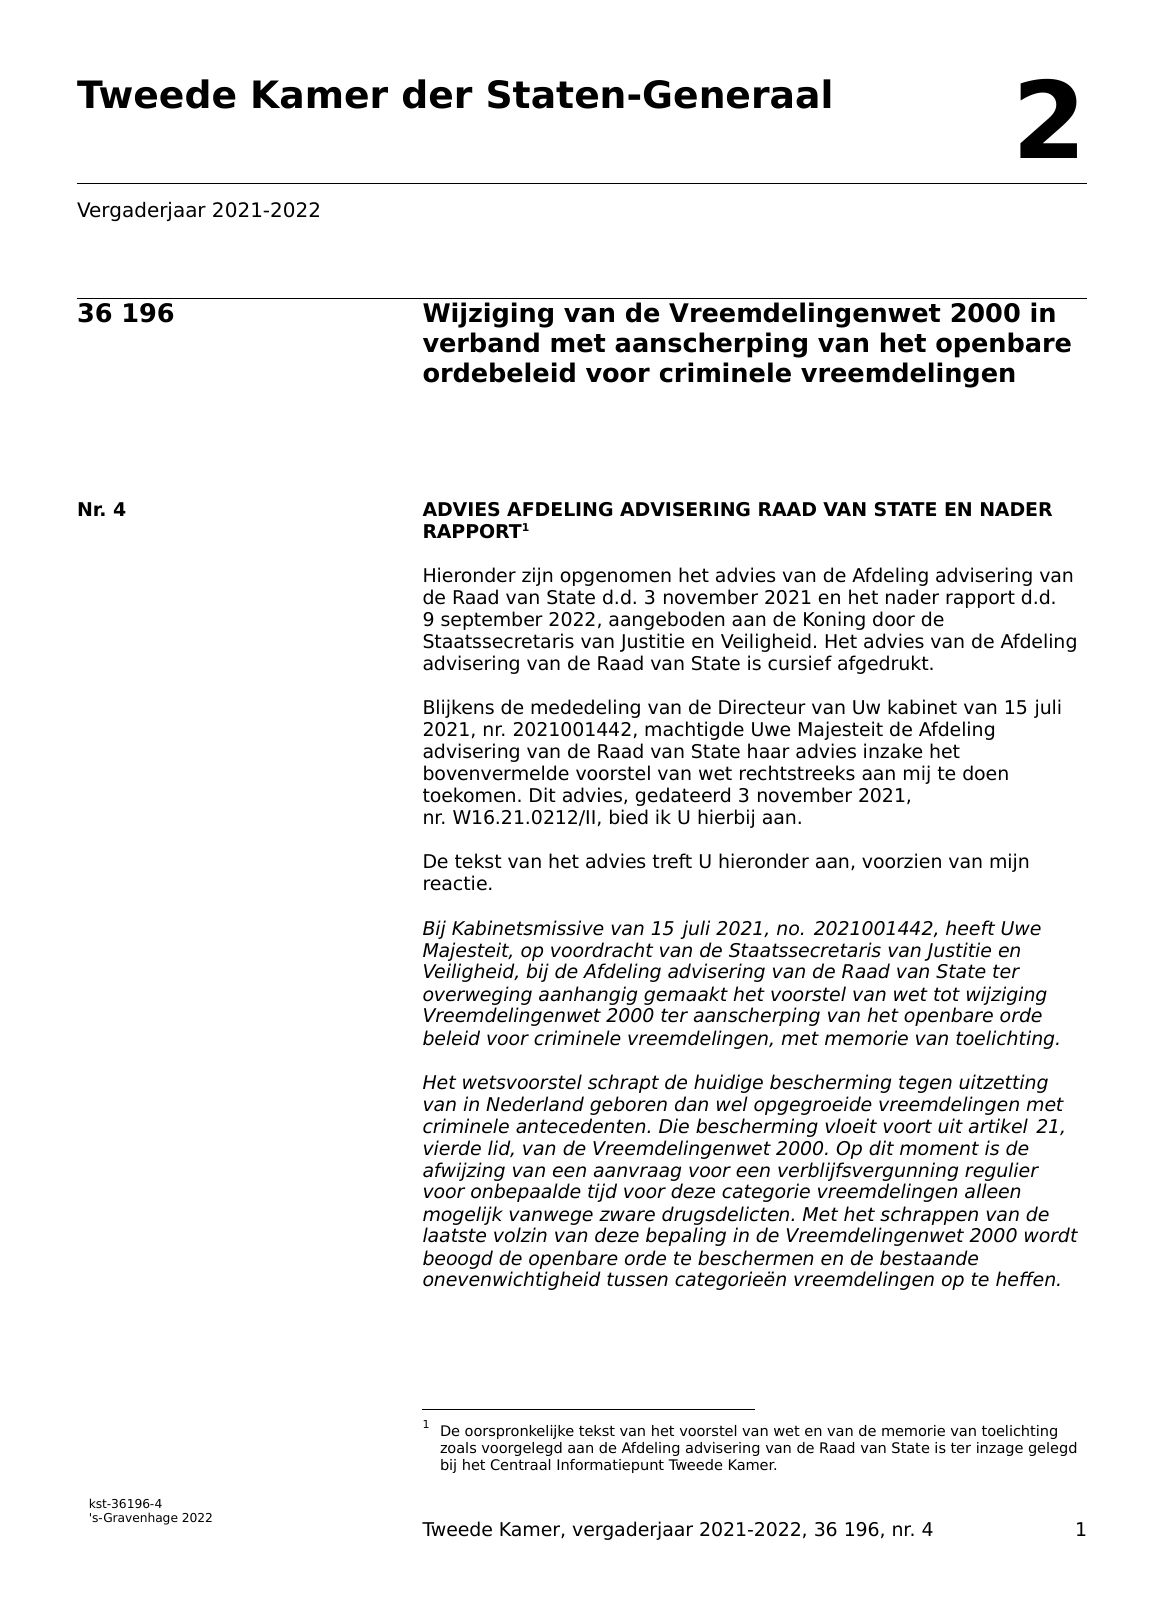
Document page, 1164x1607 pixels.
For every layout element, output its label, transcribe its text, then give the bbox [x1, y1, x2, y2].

table_header 2 [886, 59, 1087, 183]
table_cell Vergaderjaar 2021-2022 [77, 184, 1087, 298]
text De tekst van het advies treft U hieronder aan, voorzien van mijn reactie. [422, 851, 1087, 895]
text kst-36196-4 [88, 1497, 323, 1511]
text Het wetsvoorstel schrapt de huidige bescherming tegen uitzetting van in Nederland geboren dan wel opgegroeide vreemdelingen met criminele antecedenten. Die bescherming vloeit voort uit artikel 21, vierde lid, van de Vreemdelingenwet 2000. Op dit moment is de afwijzing van een aanvraag voor een verblijfsvergunning regulier voor onbepaalde tijd voor deze categorie vreemdelingen alleen mogelijk vanwege zware drugsdelicten. Met het schrappen van de laatste volzin van deze bepaling in de Vreemdelingenwet 2000 wordt beoogd de openbare orde te beschermen en de bestaande onevenwichtigheid tussen categorieën vreemdelingen op te heffen. [422, 1072, 1087, 1291]
subtitle Nr. 4 ADVIES AFDELING ADVISERING RAAD VAN STATE EN NADER RAPPORT [77, 499, 1087, 543]
subtitle 36 196 Wijziging van de Vreemdelingenwet 2000 in verband met aanscherping van het openbare ordebeleid voor criminele vreemdelingen [77, 299, 1087, 388]
table_header Tweede Kamer der Staten-Generaal [77, 59, 886, 183]
text Bij Kabinetsmissive van 15 juli 2021, no. 2021001442, heeft Uwe Majesteit, op voordracht van de Staatssecretaris van Justitie en Veiligheid, bij de Afdeling advisering van de Raad van State ter overweging aanhangig gemaakt het voorstel van wet tot wijziging Vreemdelingenwet 2000 ter aanscherping van het openbare orde beleid voor criminele vreemdelingen, met memorie van toelichting. [422, 917, 1087, 1049]
text 's-Gravenhage 2022 [88, 1511, 323, 1525]
text Hieronder zijn opgenomen het advies van de Afdeling advisering van de Raad van State d.d. 3 november 2021 en het nader rapport d.d. 9 september 2022, aangeboden aan de Koning door de Staatssecretaris van Justitie en Veiligheid. Het advies van de Afdeling advisering van de Raad van State is cursief afgedrukt. [422, 565, 1087, 675]
text Blijkens de mededeling van de Directeur van Uw kabinet van 15 juli 2021, nr. 2021001442, machtigde Uwe Majesteit de Afdeling advisering van de Raad van State haar advies inzake het bovenvermelde voorstel van wet rechtstreeks aan mij te doen toekomen. Dit advies, gedateerd 3 november 2021, nr. W16.21.0212/II, bied ik U hierbij aan. [422, 697, 1087, 829]
text De oorspronkelijke tekst van het voorstel van wet en van de memorie van toelichting zoals voorgelegd aan de Afdeling advisering van de Raad van State is ter inzage gelegd bij het Centraal Informatiepunt Tweede Kamer. [422, 1418, 1087, 1474]
